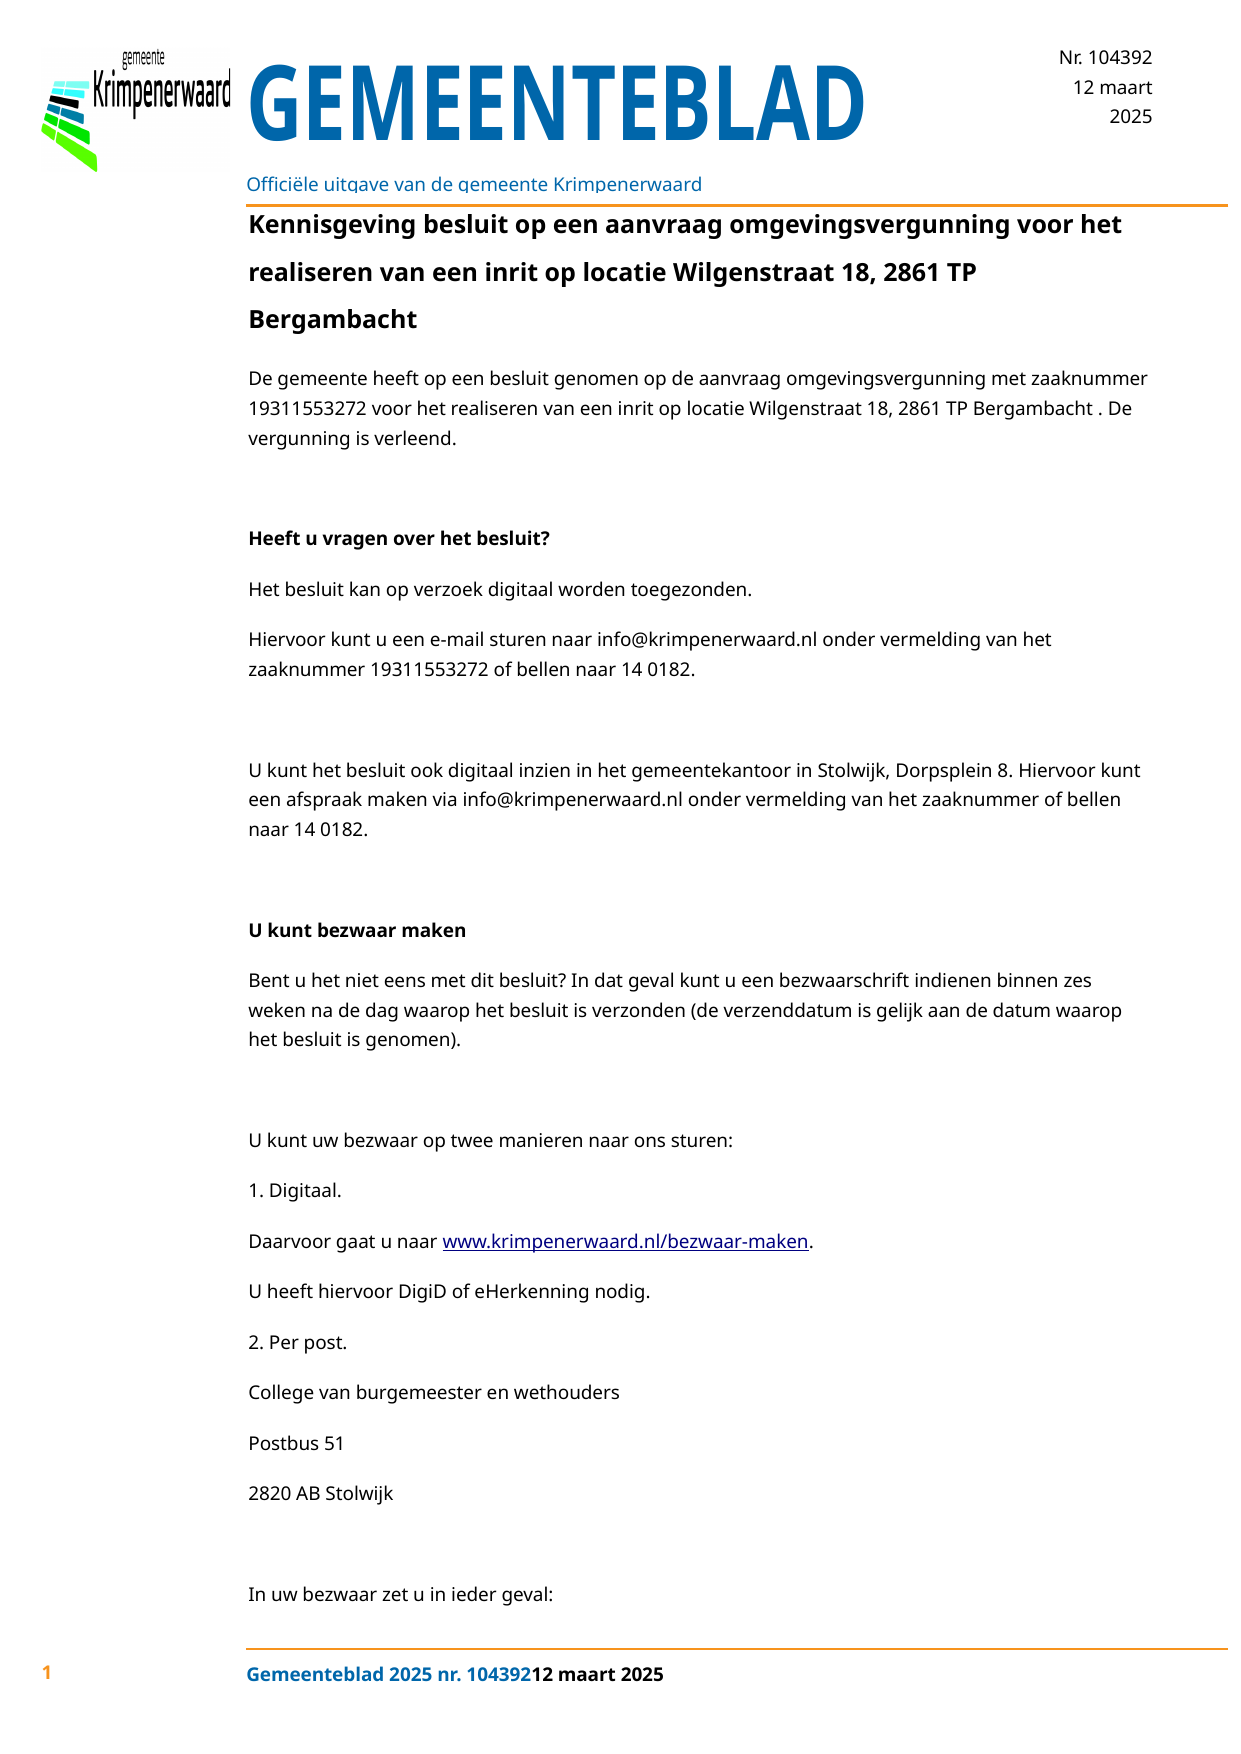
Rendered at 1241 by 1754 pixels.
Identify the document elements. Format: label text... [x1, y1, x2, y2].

text Hiervoor kunt u een e-mail sturen naar info@krimpenerwaard.nl onder vermelding van het zaaknummer 19311553272 of bellen naar 14 0182. [248, 626, 1152, 682]
text Het besluit kan op verzoek digitaal worden toegezonden. [248, 576, 1152, 602]
text 1. Digitaal. [248, 1178, 1152, 1203]
text 2820 AB Stolwijk [248, 1480, 1152, 1506]
text Heeft u vragen over het besluit? [248, 526, 1152, 551]
text U kunt het besluit ook digitaal inzien in het gemeentekantoor in Stolwijk, Dorpsplein 8. Hiervoor kunt een afspraak maken via info@krimpenerwaard.nl onder vermelding van het zaaknummer of bellen naar 14 0182. [248, 757, 1152, 842]
text In uw bezwaar zet u in ieder geval: [248, 1581, 1152, 1607]
text U kunt uw bezwaar op twee manieren naar ons sturen: [248, 1127, 1152, 1153]
picture [41, 47, 231, 172]
text 2. Per post. [248, 1329, 1152, 1354]
text De gemeente heeft op een besluit genomen op de aanvraag omgevingsvergunning met zaaknummer 19311553272 voor het realiseren van een inrit op locatie Wilgenstraat 18, 2861 TP Bergambacht . De vergunning is verleend. [248, 366, 1152, 450]
text Daarvoor gaat u naar www.krimpenerwaard.nl/bezwaar-maken. [248, 1228, 1152, 1254]
text Postbus 51 [248, 1430, 1152, 1455]
text Kennisgeving besluit op een aanvraag omgevingsvergunning voor het realiseren van een inrit op locatie Wilgenstraat 18, 2861 TP Bergambacht [248, 207, 1152, 336]
text College van burgemeester en wethouders [248, 1379, 1152, 1405]
text Bent u het niet eens met dit besluit? In dat geval kunt u een bezwaarschrift indienen binnen zes weken na de dag waarop het besluit is verzonden (de verzenddatum is gelijk aan de datum waarop het besluit is genomen). [248, 967, 1152, 1052]
text U kunt bezwaar maken [248, 917, 1152, 942]
text U heeft hiervoor DigiD of eHerkenning nodig. [248, 1278, 1152, 1304]
